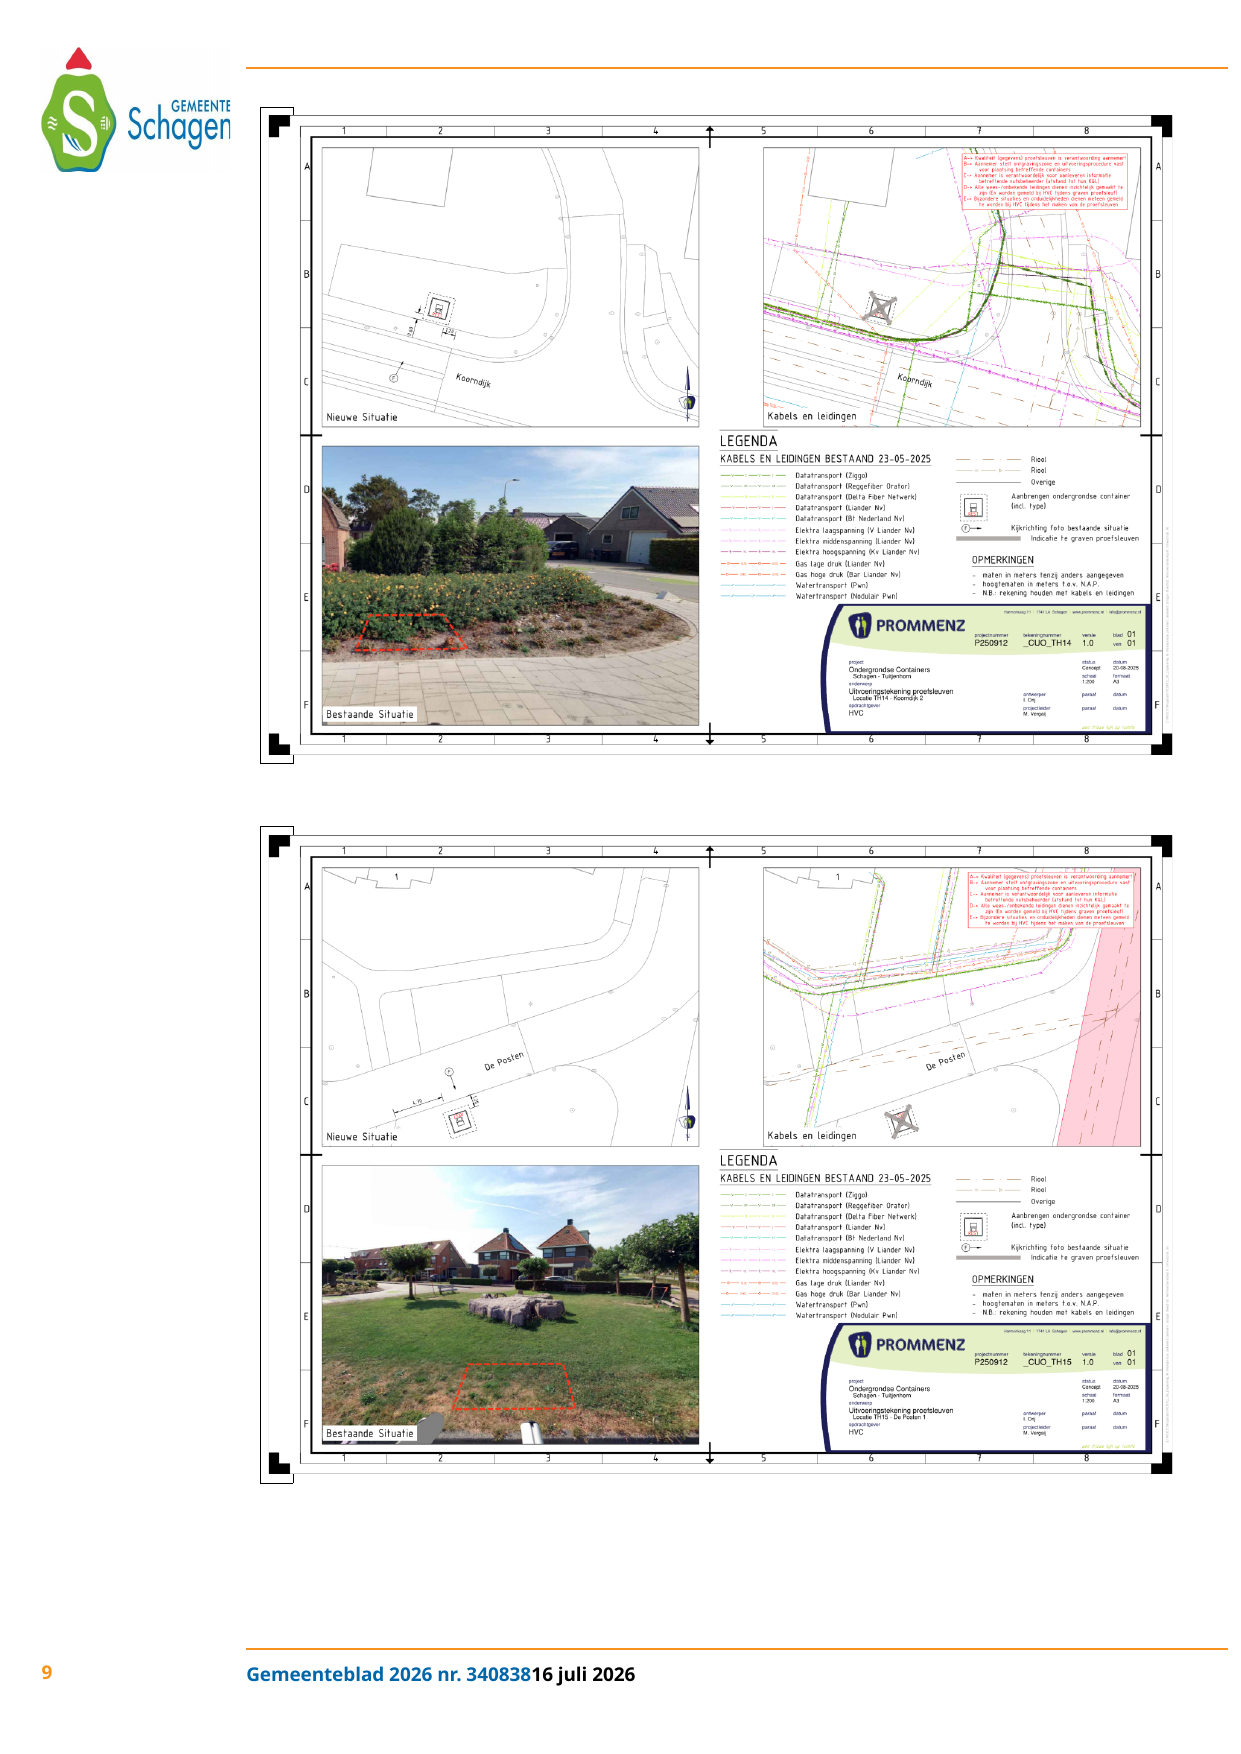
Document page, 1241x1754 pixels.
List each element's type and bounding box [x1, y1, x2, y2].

picture [268, 835, 1173, 1474]
picture [268, 115, 1173, 755]
picture [41, 47, 231, 172]
